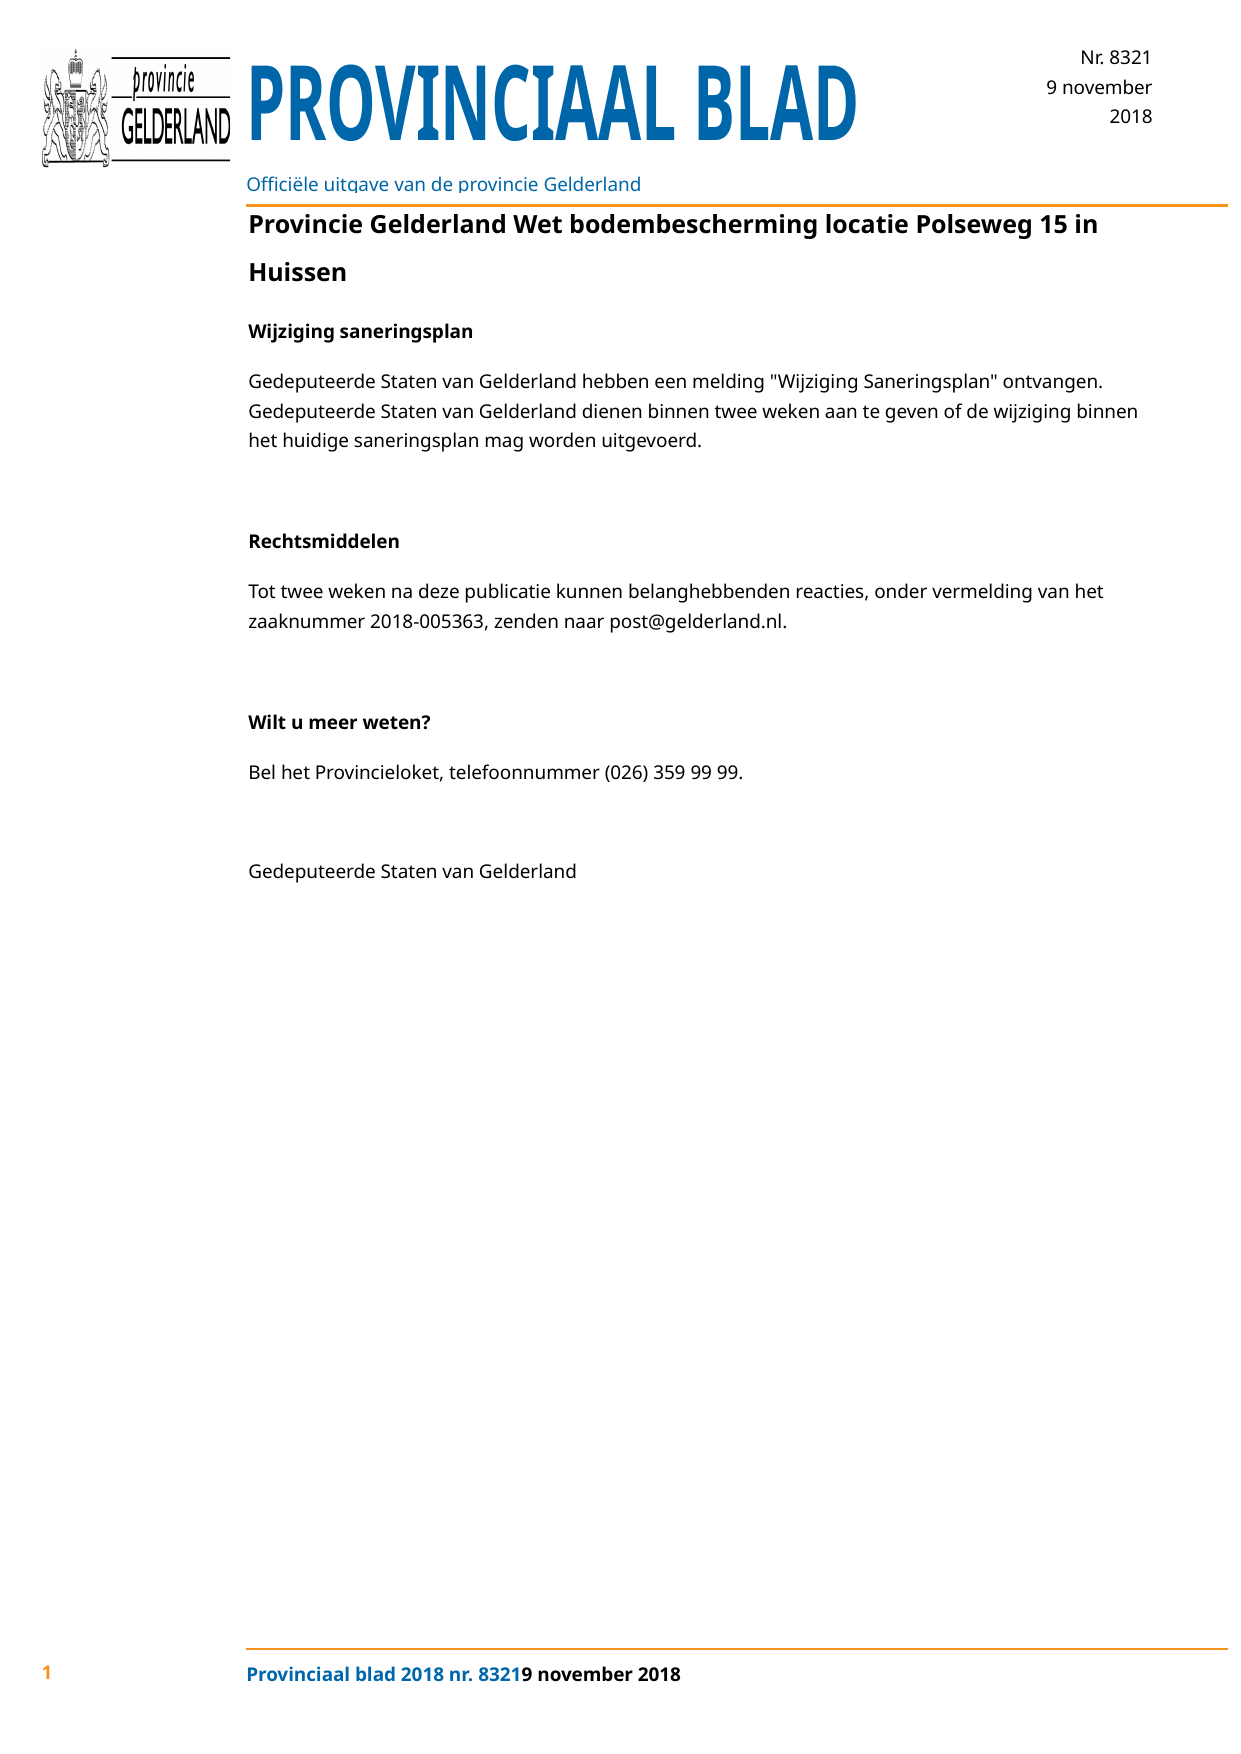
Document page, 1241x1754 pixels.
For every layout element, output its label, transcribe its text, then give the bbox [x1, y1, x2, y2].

text Provincie Gelderland Wet bodembescherming locatie Polseweg 15 in Huissen [248, 207, 1152, 288]
text Wijziging saneringsplan [248, 318, 1152, 344]
picture [41, 47, 231, 172]
text Gedeputeerde Staten van Gelderland hebben een melding "Wijziging Saneringsplan" ontvangen. Gedeputeerde Staten van Gelderland dienen binnen twee weken aan te geven of de wijziging binnen het huidige saneringsplan mag worden uitgevoerd. [248, 368, 1152, 453]
text Bel het Provincieloket, telefoonnummer (026) 359 99 99. [248, 759, 1152, 785]
text Wilt u meer weten? [248, 709, 1152, 735]
text Rechtsmiddelen [248, 528, 1152, 554]
text Gedeputeerde Staten van Gelderland [248, 858, 1152, 883]
text Tot twee weken na deze publicatie kunnen belanghebbenden reacties, onder vermelding van het zaaknummer 2018-005363, zenden naar post@gelderland.nl. [248, 579, 1152, 634]
